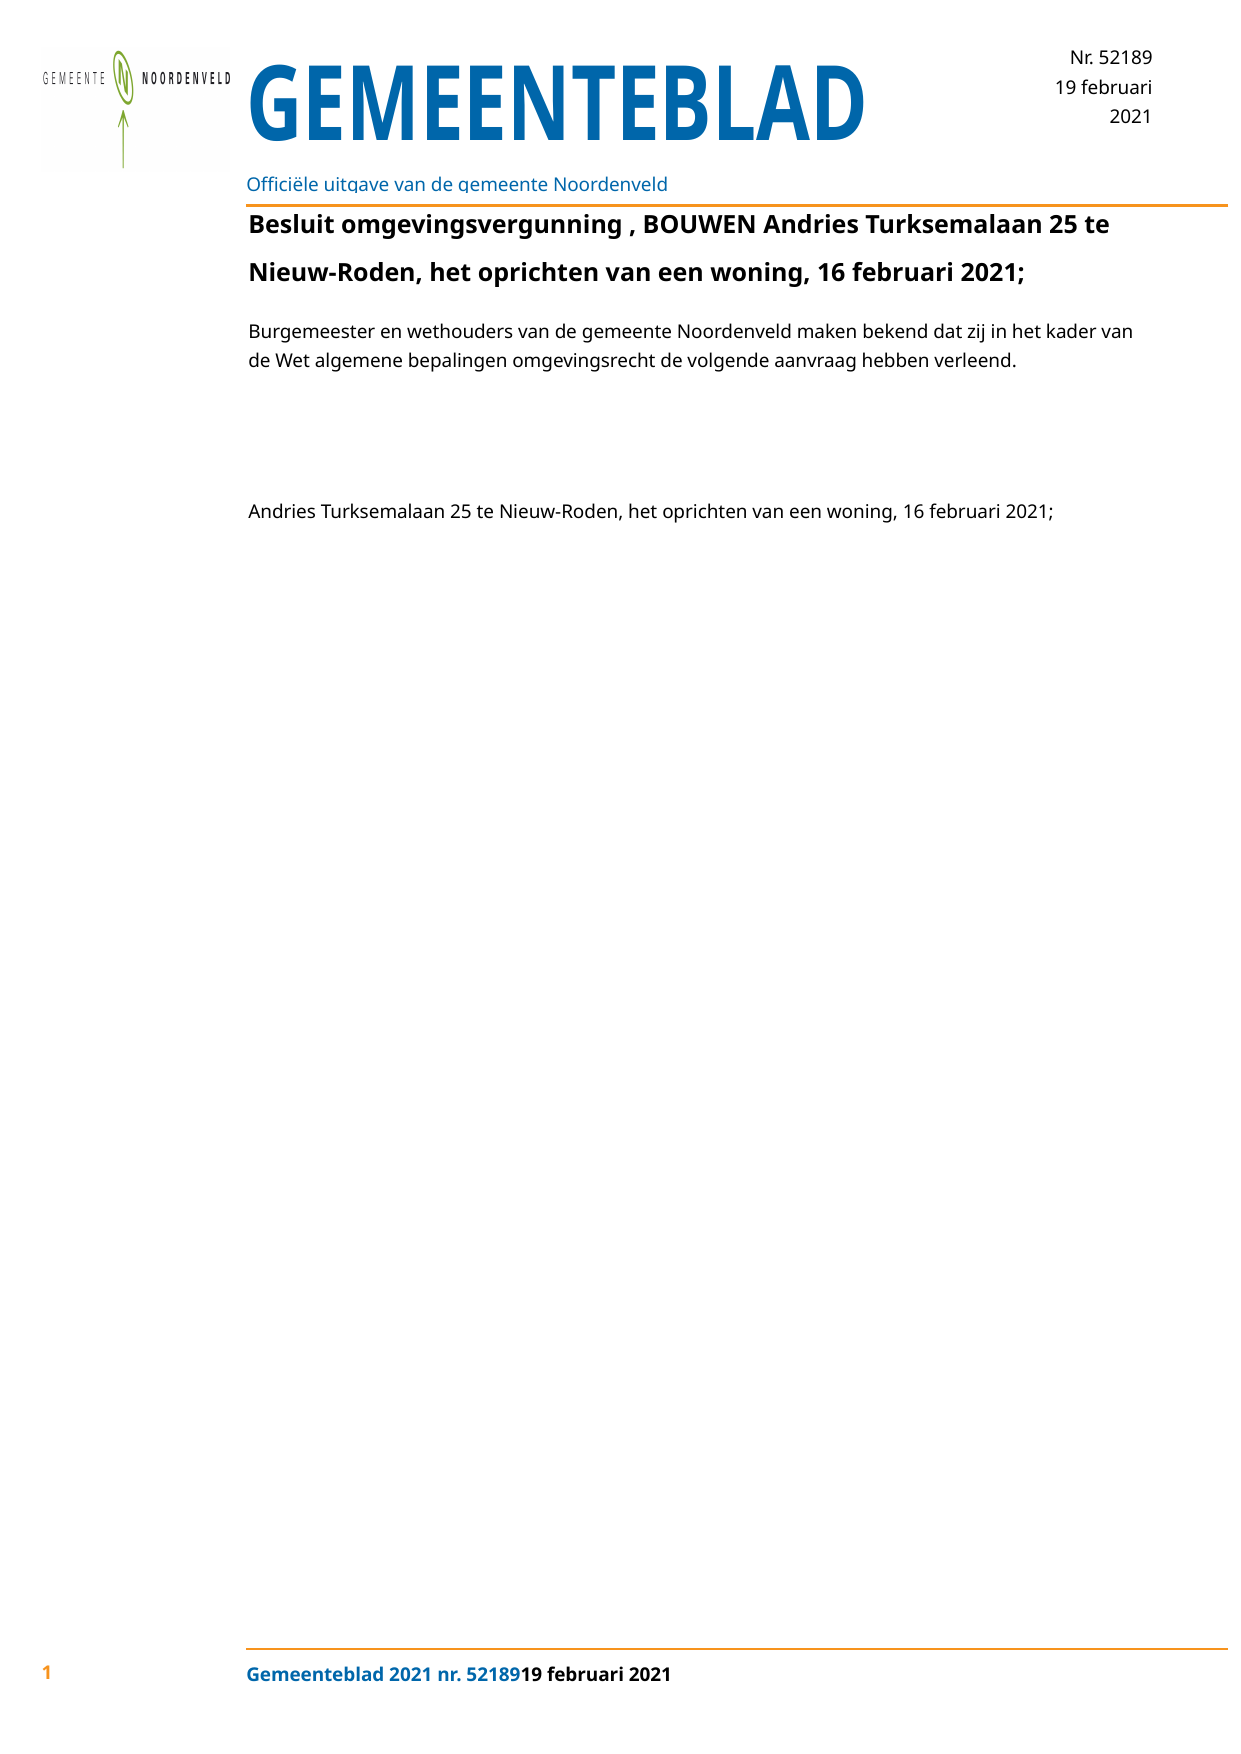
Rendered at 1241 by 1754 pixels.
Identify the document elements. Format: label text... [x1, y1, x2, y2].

text Andries Turksemalaan 25 te Nieuw-Roden, het oprichten van een woning, 16 februari 2021; [248, 499, 1152, 524]
picture [41, 47, 231, 172]
text Besluit omgevingsvergunning , BOUWEN Andries Turksemalaan 25 te Nieuw-Roden, het oprichten van een woning, 16 februari 2021; [248, 207, 1152, 288]
text Burgemeester en wethouders van de gemeente Noordenveld maken bekend dat zij in het kader van de Wet algemene bepalingen omgevingsrecht de volgende aanvraag hebben verleend. [248, 318, 1152, 373]
